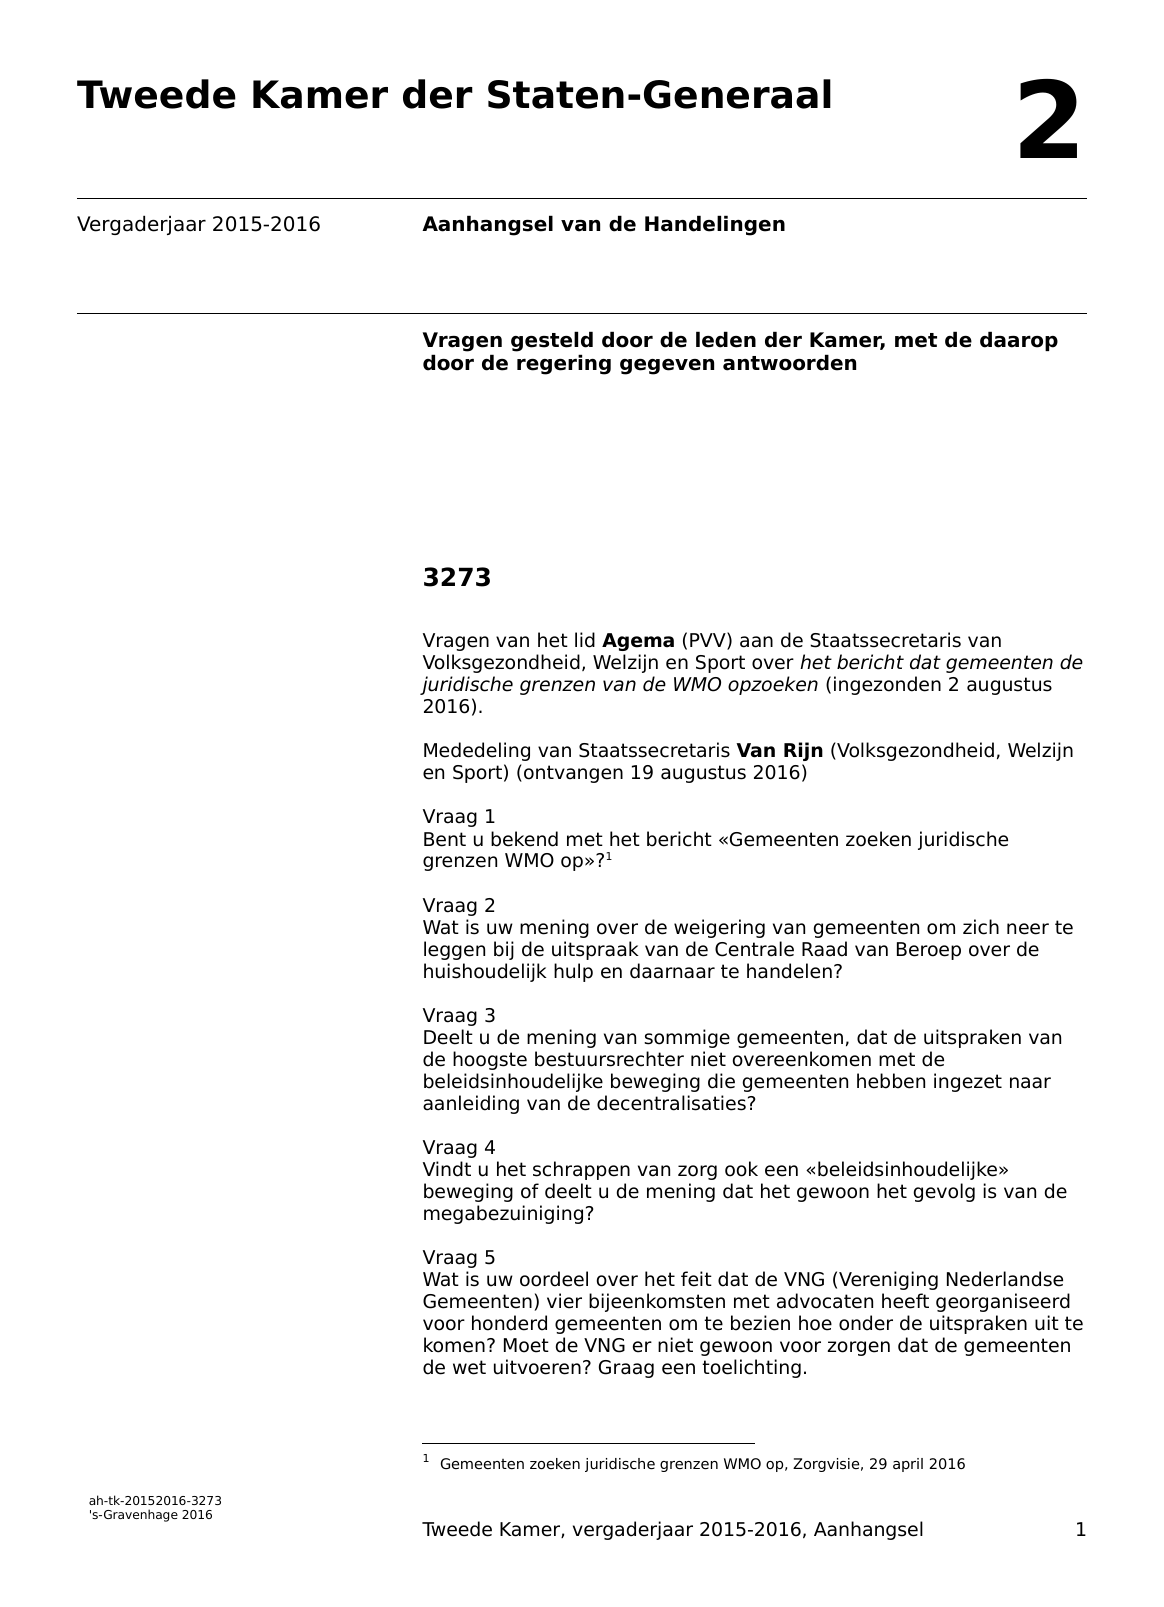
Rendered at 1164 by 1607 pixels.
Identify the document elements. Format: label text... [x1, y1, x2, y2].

text Mededeling van Staatssecretaris Van Rijn (Volksgezondheid, Welzijn en Sport) (ontvangen 19 augustus 2016) [422, 740, 1087, 784]
table_cell Vragen gesteld door de leden der Kamer, met de daarop door de regering gegeven antwoorden [422, 314, 1087, 375]
text Wat is uw oordeel over het feit dat de VNG (Vereniging Nederlandse Gemeenten) vier bijeenkomsten met advocaten heeft georganiseerd voor honderd gemeenten om te bezien hoe onder de uitspraken uit te komen? Moet de VNG er niet gewoon voor zorgen dat de gemeenten de wet uitvoeren? Graag een toelichting. [422, 1269, 1087, 1379]
table_cell Aanhangsel van de Handelingen [422, 199, 1087, 313]
text Gemeenten zoeken juridische grenzen WMO op, Zorgvisie, 29 april 2016 [422, 1452, 1087, 1474]
table_header 2 [886, 59, 1087, 198]
text ah-tk-20152016-3273 [88, 1494, 323, 1508]
text Vraag 4 [422, 1137, 1087, 1159]
text Vraag 2 [422, 894, 1087, 917]
text Vraag 5 [422, 1247, 1087, 1269]
text Vraag 3 [422, 1005, 1087, 1027]
table_cell Vergaderjaar 2015-2016 [77, 199, 422, 313]
text Wat is uw mening over de weigering van gemeenten om zich neer te leggen bij de uitspraak van de Centrale Raad van Beroep over de huishoudelijk hulp en daarnaar te handelen? [422, 917, 1087, 982]
text Bent u bekend met het bericht «Gemeenten zoeken juridische grenzen WMO op»? [422, 828, 1087, 872]
text Vindt u het schrappen van zorg ook een «beleidsinhoudelijke» beweging of deelt u de mening dat het gewoon het gevolg is van de megabezuiniging? [422, 1159, 1087, 1225]
text Vragen van het lid Agema (PVV) aan de Staatssecretaris van Volksgezondheid, Welzijn en Sport over het bericht dat gemeenten de juridische grenzen van de WMO opzoeken (ingezonden 2 augustus 2016). [422, 630, 1087, 718]
text Vraag 1 [422, 806, 1087, 828]
text Deelt u de mening van sommige gemeenten, dat de uitspraken van de hoogste bestuursrechter niet overeenkomen met de beleidsinhoudelijke beweging die gemeenten hebben ingezet naar aanleiding van de decentralisaties? [422, 1027, 1087, 1114]
table_cell [77, 314, 422, 375]
text 's-Gravenhage 2016 [88, 1508, 323, 1522]
table_header Tweede Kamer der Staten-Generaal [77, 59, 886, 198]
text 3273 [422, 563, 1087, 592]
